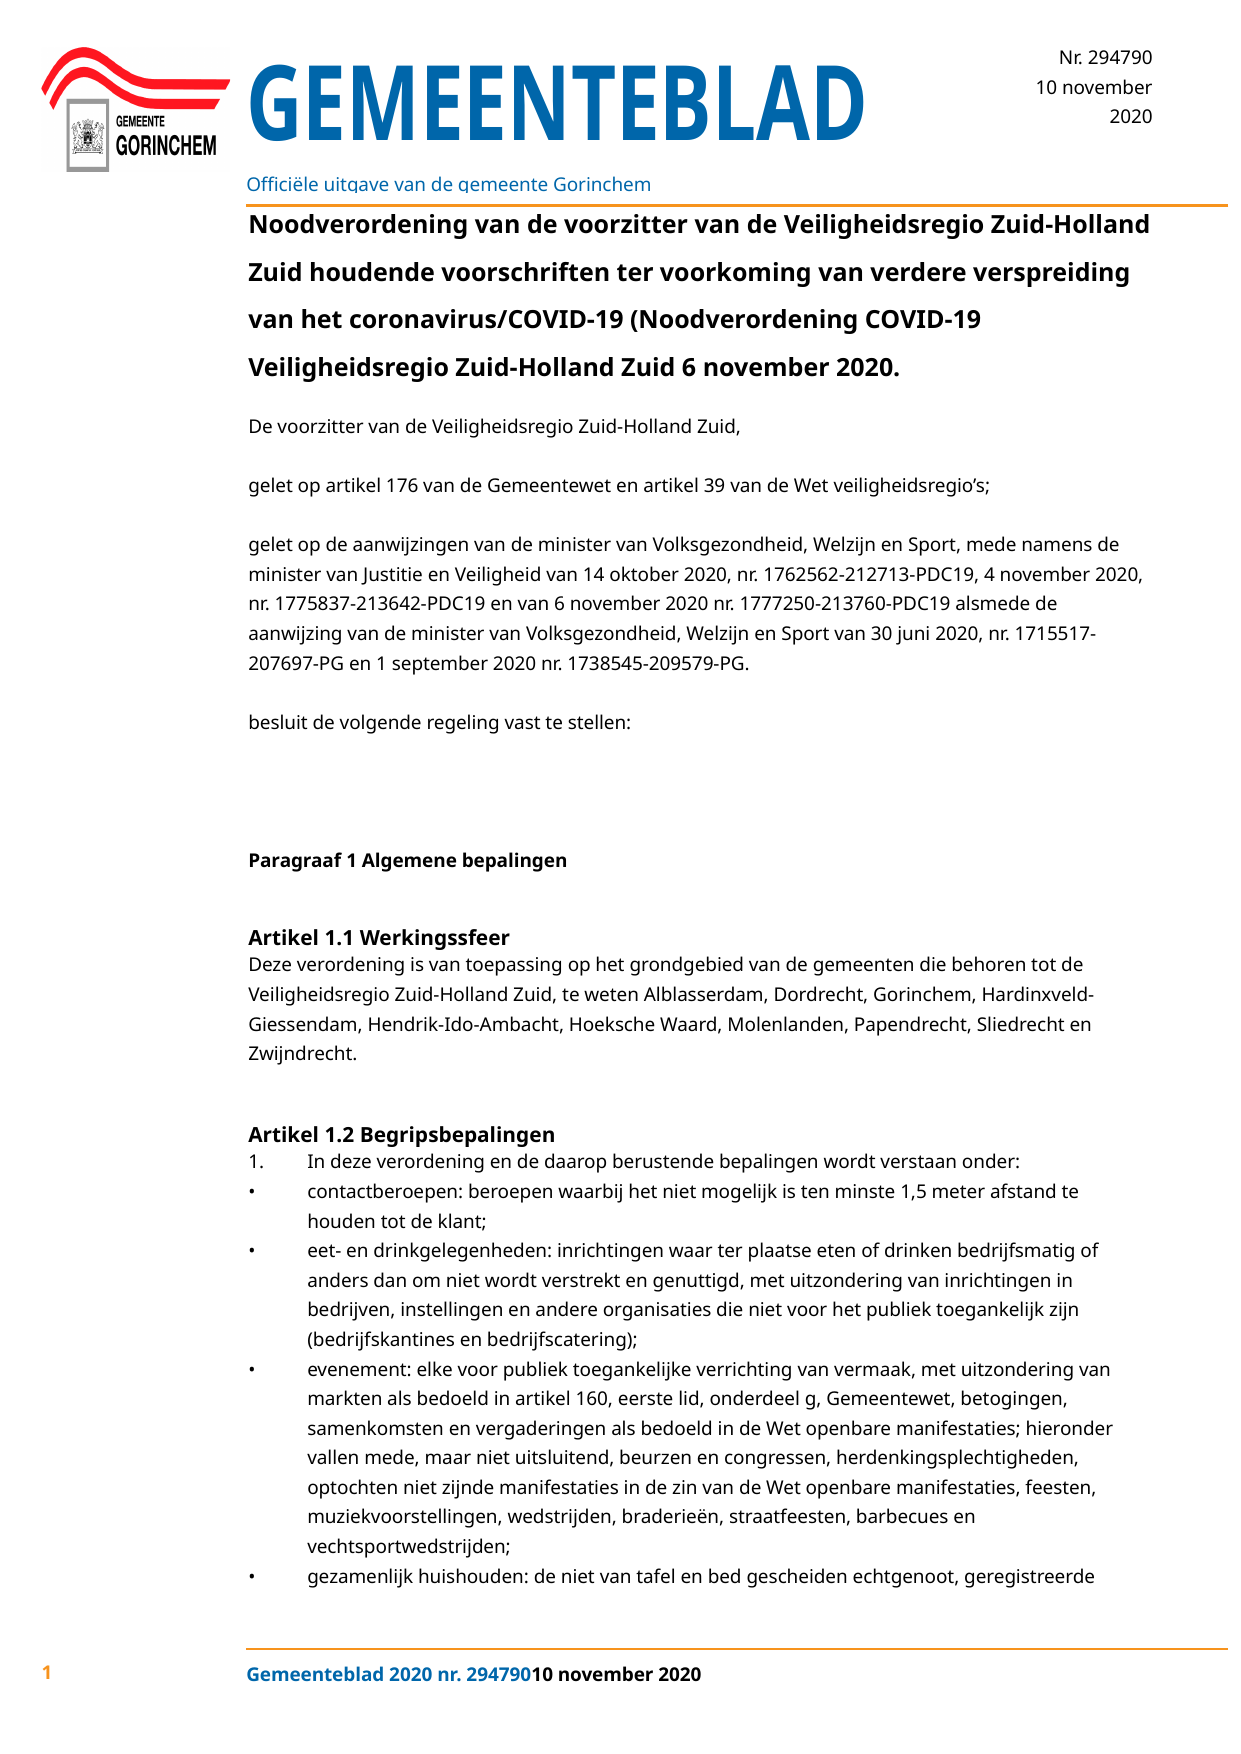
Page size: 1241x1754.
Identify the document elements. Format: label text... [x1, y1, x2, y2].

text Artikel 1.1 Werkingssfeer [248, 923, 1152, 952]
list gezamenlijk huishouden: de niet van tafel en bed gescheiden echtgenoot, geregistreerde [248, 1563, 1152, 1589]
list contactberoepen: beroepen waarbij het niet mogelijk is ten minste 1,5 meter afstand te houden tot de klant; [248, 1178, 1152, 1234]
text gelet op artikel 176 van de Gemeentewet en artikel 39 van de Wet veiligheidsregio’s; [248, 472, 1152, 498]
text Noodverordening van de voorzitter van de Veiligheidsregio Zuid-Holland Zuid houdende voorschriften ter voorkoming van verdere verspreiding van het coronavirus/COVID-19 (Noodverordening COVID-19 Veiligheidsregio Zuid-Holland Zuid 6 november 2020. [248, 207, 1152, 384]
text Paragraaf 1 Algemene bepalingen [248, 847, 1152, 873]
picture [41, 47, 231, 172]
list eet- en drinkgelegenheden: inrichtingen waar ter plaatse eten of drinken bedrijfsmatig of anders dan om niet wordt verstrekt en genuttigd, met uitzondering van inrichtingen in bedrijven, instellingen en andere organisaties die niet voor het publiek toegankelijk zijn (bedrijfskantines en bedrijfscatering); [248, 1237, 1152, 1352]
list evenement: elke voor publiek toegankelijke verrichting van vermaak, met uitzondering van markten als bedoeld in artikel 160, eerste lid, onderdeel g, Gemeentewet, betogingen, samenkomsten en vergaderingen als bedoeld in de Wet openbare manifestaties; hieronder vallen mede, maar niet uitsluitend, beurzen en congressen, herdenkingsplechtigheden, optochten niet zijnde manifestaties in de zin van de Wet openbare manifestaties, feesten, muziekvoorstellingen, wedstrijden, braderieën, straatfeesten, barbecues en vechtsportwedstrijden; [248, 1356, 1152, 1559]
text besluit de volgende regeling vast te stellen: [248, 709, 1152, 735]
list In deze verordening en de daarop berustende bepalingen wordt verstaan onder: [248, 1149, 1152, 1174]
text Deze verordening is van toepassing op het grondgebied van de gemeenten die behoren tot de Veiligheidsregio Zuid-Holland Zuid, te weten Alblasserdam, Dordrecht, Gorinchem, Hardinxveld-Giessendam, Hendrik-Ido-Ambacht, Hoeksche Waard, Molenlanden, Papendrecht, Sliedrecht en Zwijndrecht. [248, 952, 1152, 1066]
text Artikel 1.2 Begripsbepalingen [248, 1120, 1152, 1149]
text De voorzitter van de Veiligheidsregio Zuid-Holland Zuid, [248, 413, 1152, 439]
text gelet op de aanwijzingen van de minister van Volksgezondheid, Welzijn en Sport, mede namens de minister van Justitie en Veiligheid van 14 oktober 2020, nr. 1762562-212713-PDC19, 4 november 2020, nr. 1775837-213642-PDC19 en van 6 november 2020 nr. 1777250-213760-PDC19 alsmede de aanwijzing van de minister van Volksgezondheid, Welzijn en Sport van 30 juni 2020, nr. 1715517-207697-PG en 1 september 2020 nr. 1738545-209579-PG. [248, 531, 1152, 676]
